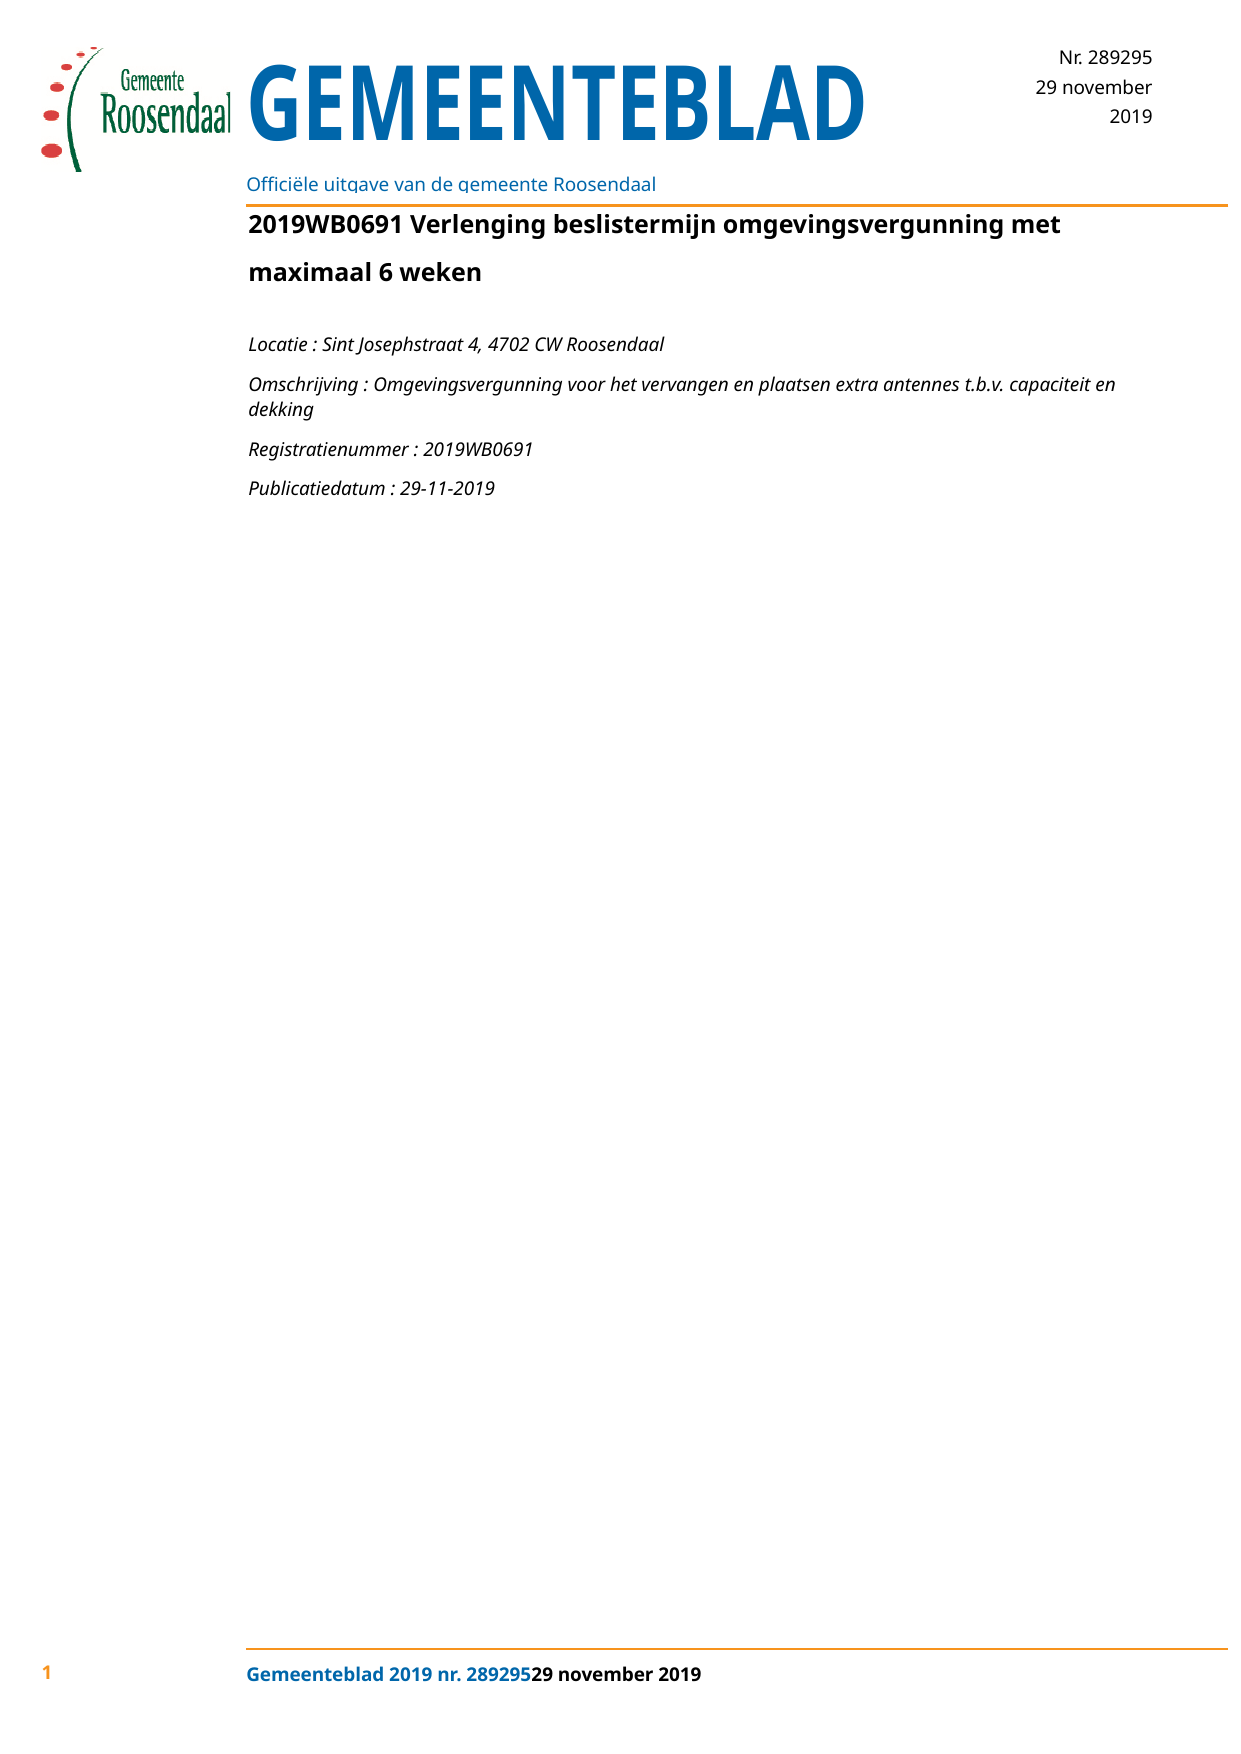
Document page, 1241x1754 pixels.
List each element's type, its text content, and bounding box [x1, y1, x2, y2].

text Publicatiedatum : 29-11-2019 [248, 475, 1152, 501]
text Registratienummer : 2019WB0691 [248, 436, 1152, 461]
text 2019WB0691 Verlenging beslistermijn omgevingsvergunning met maximaal 6 weken [248, 207, 1152, 288]
text Locatie : Sint Josephstraat 4, 4702 CW Roosendaal [248, 331, 1152, 357]
picture [41, 47, 231, 172]
text Omschrijving : Omgevingsvergunning voor het vervangen en plaatsen extra antennes t.b.v. capaciteit en dekking [248, 371, 1152, 422]
